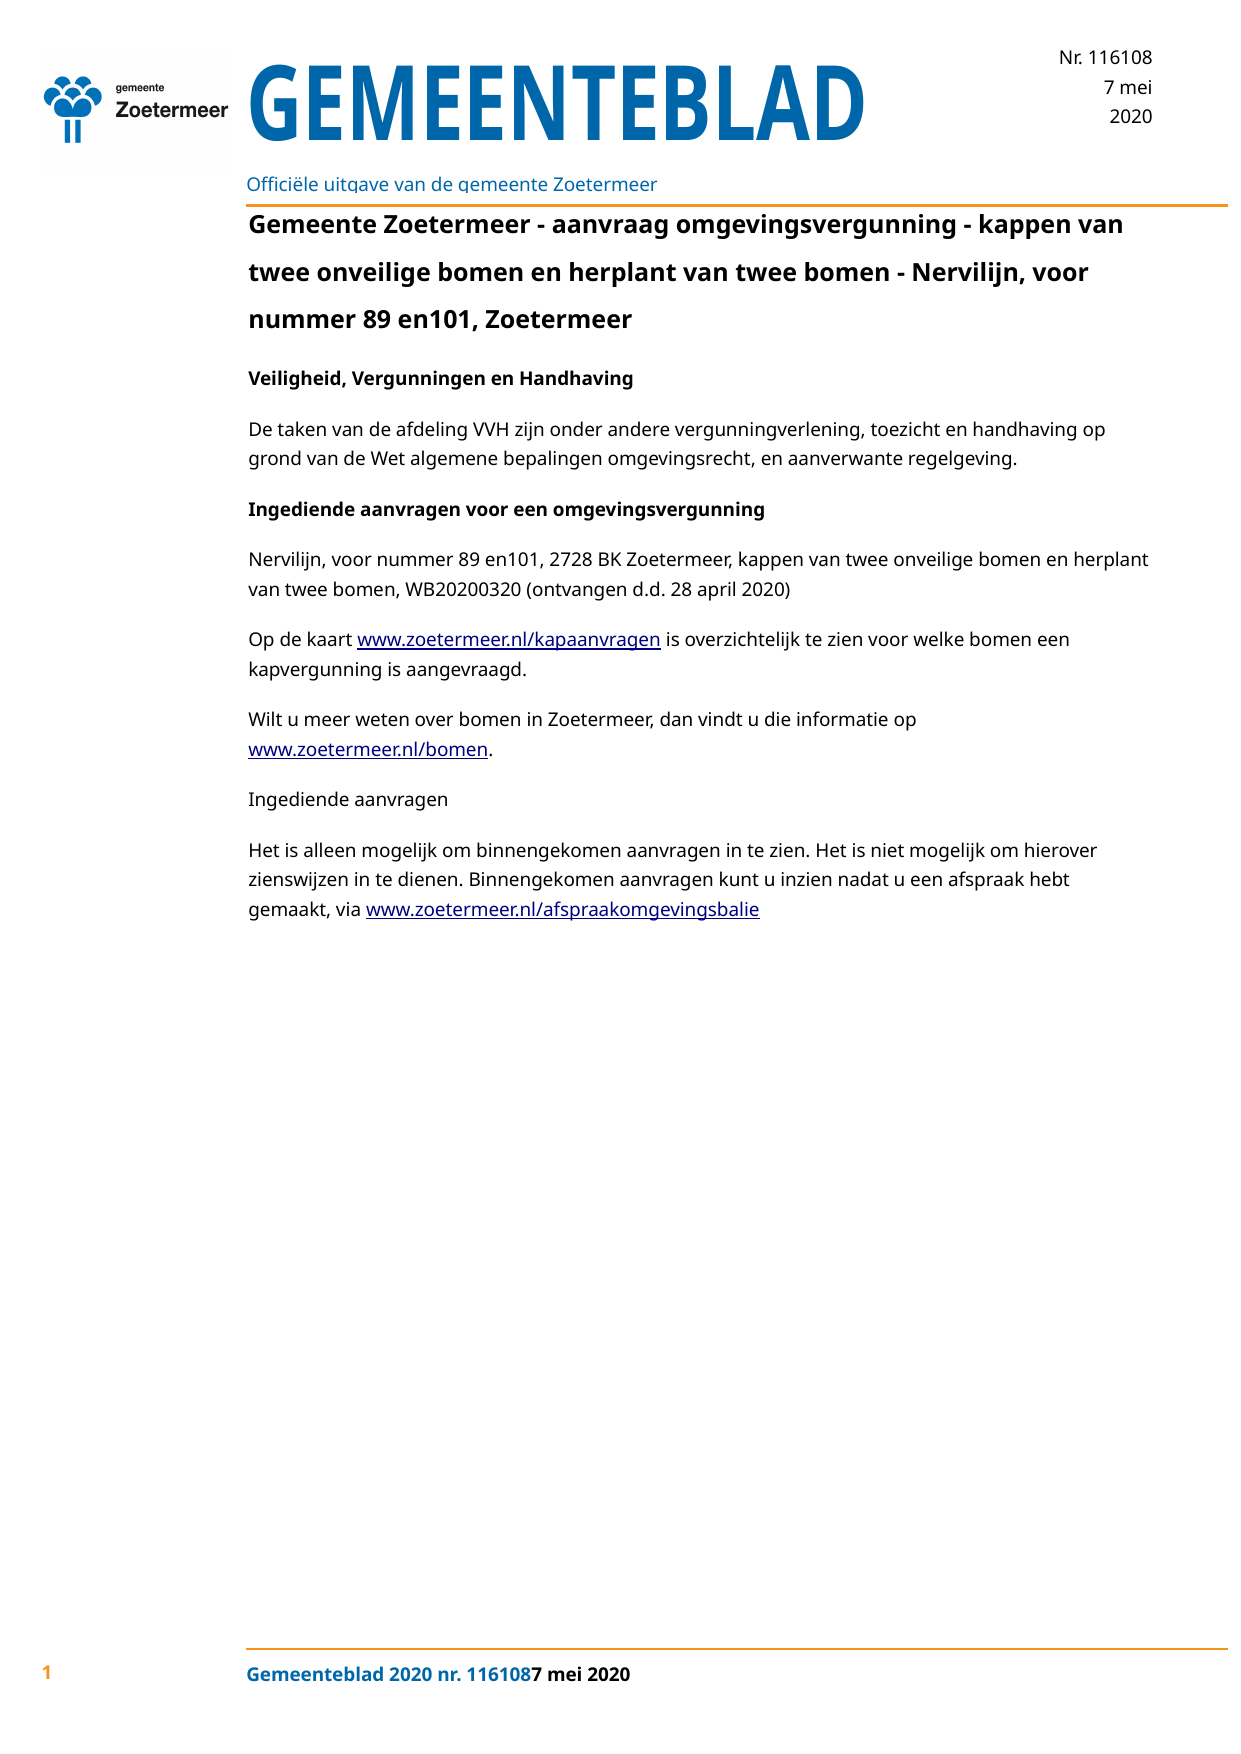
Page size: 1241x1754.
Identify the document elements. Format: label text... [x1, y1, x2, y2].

text Op de kaart www.zoetermeer.nl/kapaanvragen is overzichtelijk te zien voor welke bomen een kapvergunning is aangevraagd. [248, 626, 1152, 682]
text Veiligheid, Vergunningen en Handhaving [248, 366, 1152, 391]
text De taken van de afdeling VVH zijn onder andere vergunningverlening, toezicht en handhaving op grond van de Wet algemene bepalingen omgevingsrecht, en aanverwante regelgeving. [248, 416, 1152, 471]
text Wilt u meer weten over bomen in Zoetermeer, dan vindt u die informatie op www.zoetermeer.nl/bomen. [248, 706, 1152, 762]
text Het is alleen mogelijk om binnengekomen aanvragen in te zien. Het is niet mogelijk om hierover zienswijzen in te dienen. Binnengekomen aanvragen kunt u inzien nadat u een afspraak hebt gemaakt, via www.zoetermeer.nl/afspraakomgevingsbalie [248, 837, 1152, 922]
picture [41, 47, 231, 172]
text Nervilijn, voor nummer 89 en101, 2728 BK Zoetermeer, kappen van twee onveilige bomen en herplant van twee bomen, WB20200320 (ontvangen d.d. 28 april 2020) [248, 546, 1152, 602]
text Gemeente Zoetermeer - aanvraag omgevingsvergunning - kappen van twee onveilige bomen en herplant van twee bomen - Nervilijn, voor nummer 89 en101, Zoetermeer [248, 207, 1152, 336]
text Ingediende aanvragen [248, 786, 1152, 812]
text Ingediende aanvragen voor een omgevingsvergunning [248, 496, 1152, 522]
